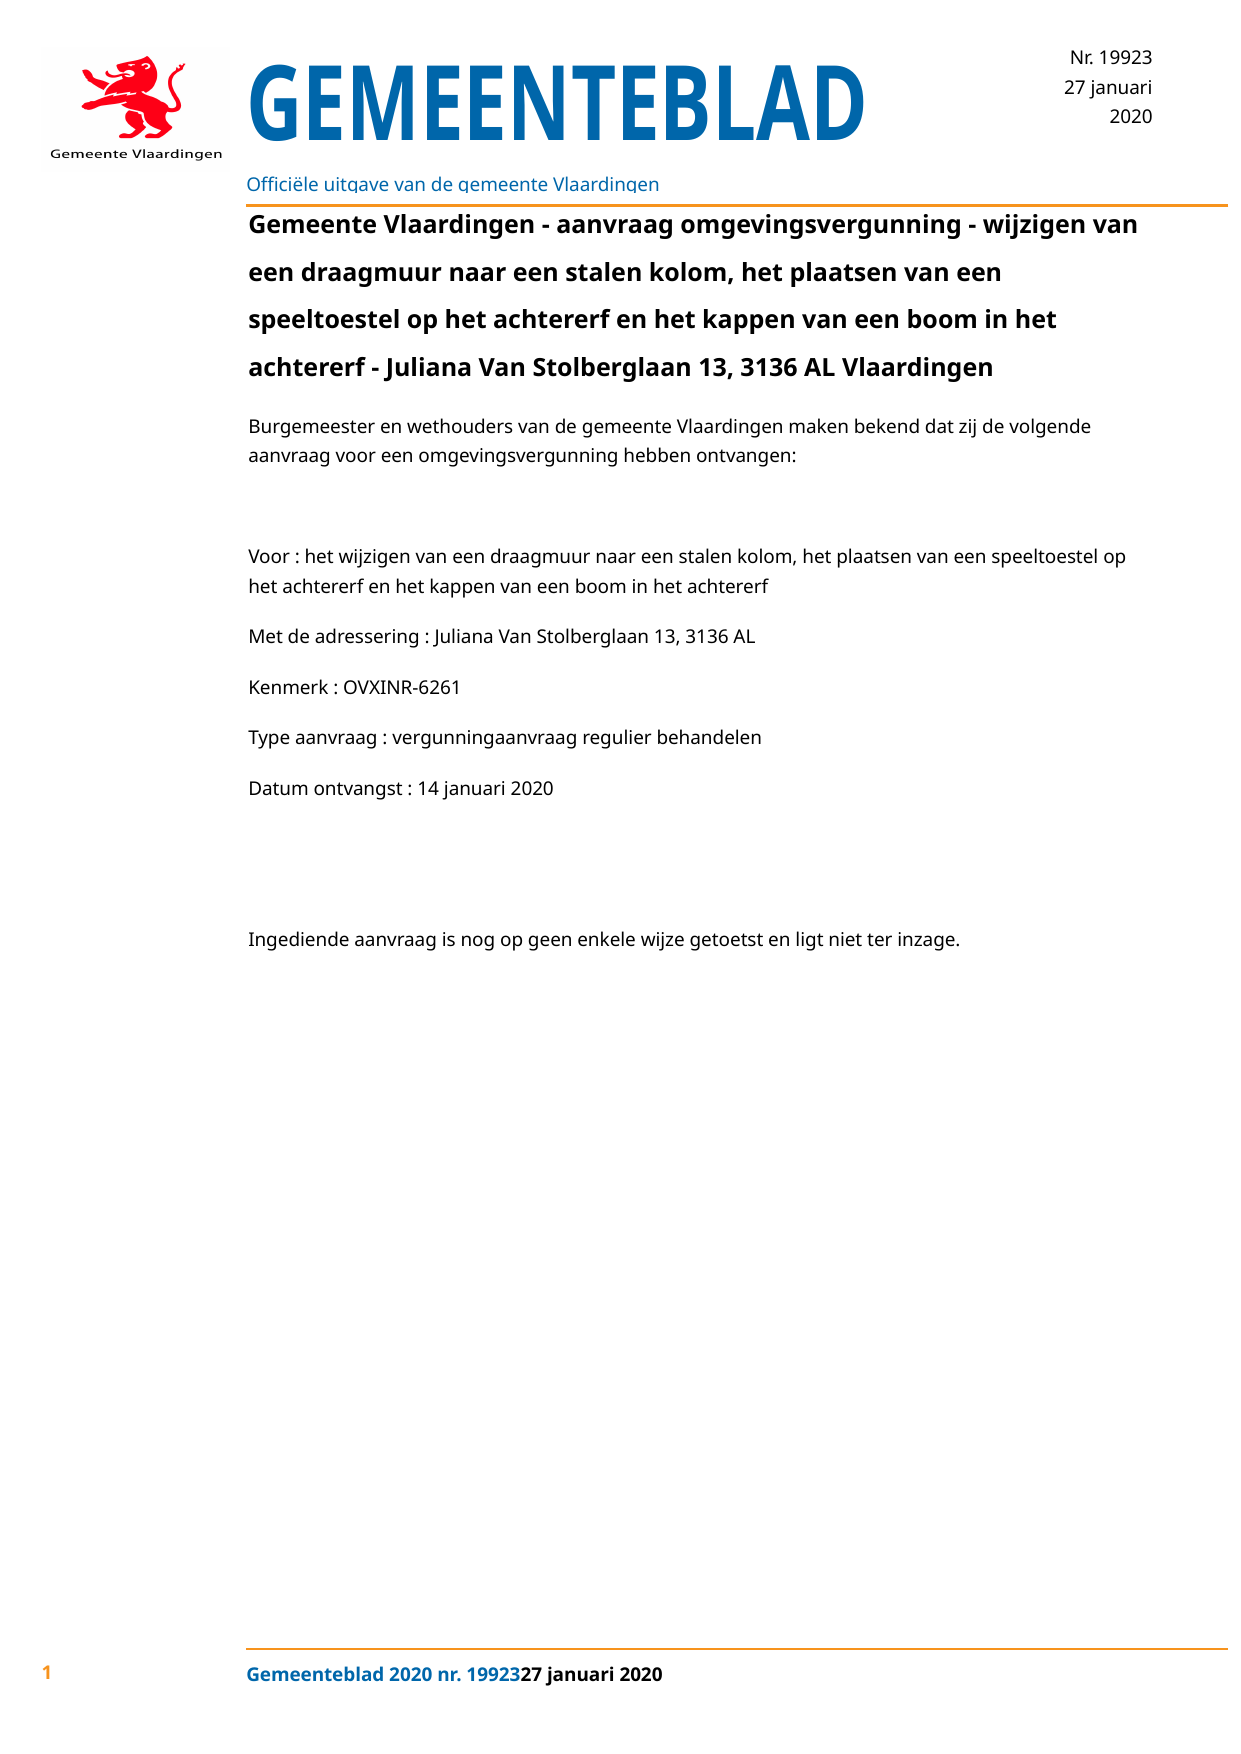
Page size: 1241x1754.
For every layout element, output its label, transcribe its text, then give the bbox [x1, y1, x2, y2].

picture [41, 47, 231, 172]
text Type aanvraag : vergunningaanvraag regulier behandelen [248, 724, 1152, 750]
text Voor : het wijzigen van een draagmuur naar een stalen kolom, het plaatsen van een speeltoestel op het achtererf en het kappen van een boom in het achtererf [248, 543, 1152, 599]
text Ingediende aanvraag is nog op geen enkele wijze getoetst en ligt niet ter inzage. [248, 926, 1152, 952]
text Met de adressering : Juliana Van Stolberglaan 13, 3136 AL [248, 623, 1152, 649]
text Kenmerk : OVXINR-6261 [248, 674, 1152, 700]
text Datum ontvangst : 14 januari 2020 [248, 775, 1152, 801]
text Burgemeester en wethouders van de gemeente Vlaardingen maken bekend dat zij de volgende aanvraag voor een omgevingsvergunning hebben ontvangen: [248, 413, 1152, 468]
text Gemeente Vlaardingen - aanvraag omgevingsvergunning - wijzigen van een draagmuur naar een stalen kolom, het plaatsen van een speeltoestel op het achtererf en het kappen van een boom in het achtererf - Juliana Van Stolberglaan 13, 3136 AL Vlaardingen [248, 207, 1152, 384]
